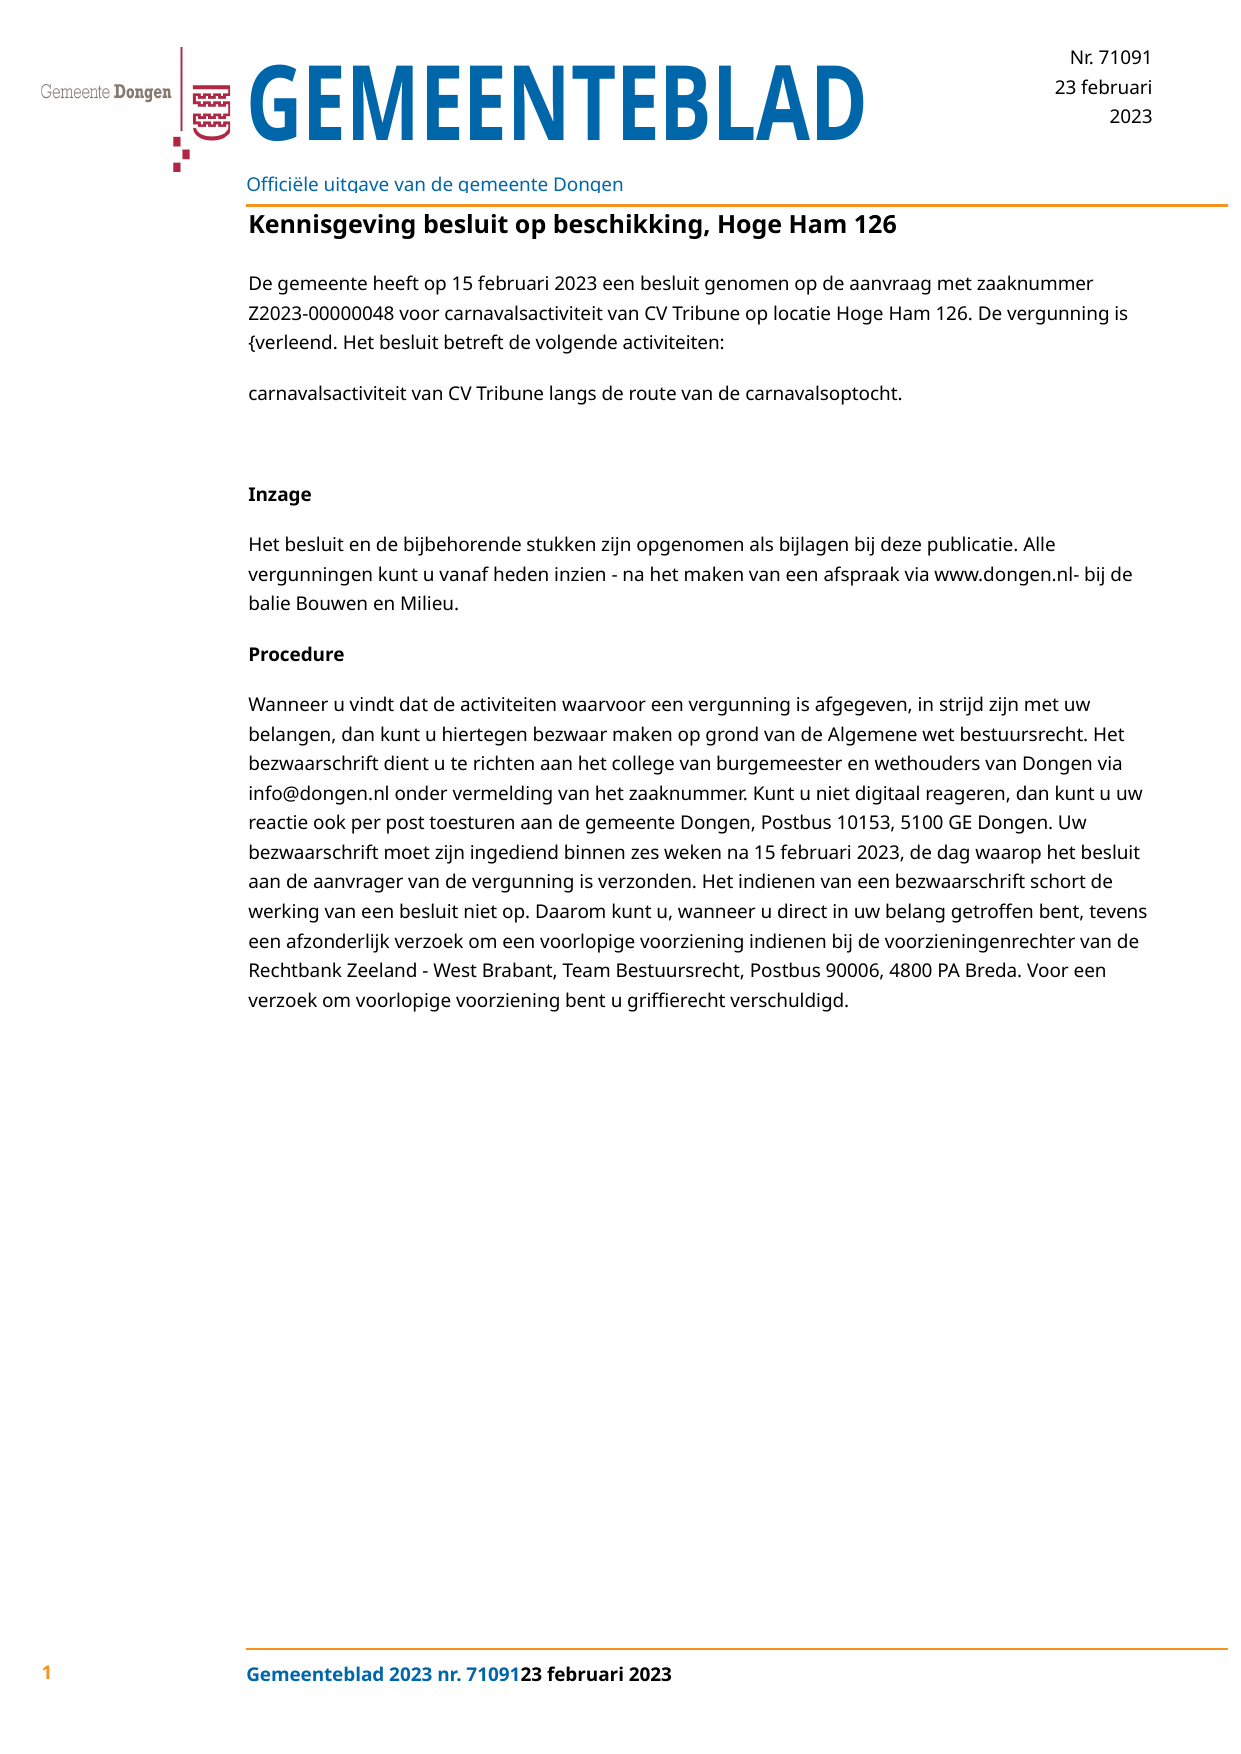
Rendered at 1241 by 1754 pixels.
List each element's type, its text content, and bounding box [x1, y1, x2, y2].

text Wanneer u vindt dat de activiteiten waarvoor een vergunning is afgegeven, in strijd zijn met uw belangen, dan kunt u hiertegen bezwaar maken op grond van de Algemene wet bestuursrecht. Het bezwaarschrift dient u te richten aan het college van burgemeester en wethouders van Dongen via info@dongen.nl onder vermelding van het zaaknummer. Kunt u niet digitaal reageren, dan kunt u uw reactie ook per post toesturen aan de gemeente Dongen, Postbus 10153, 5100 GE Dongen. Uw bezwaarschrift moet zijn ingediend binnen zes weken na 15 februari 2023, de dag waarop het besluit aan de aanvrager van de vergunning is verzonden. Het indienen van een bezwaarschrift schort de werking van een besluit niet op. Daarom kunt u, wanneer u direct in uw belang getroffen bent, tevens een afzonderlijk verzoek om een voorlopige voorziening indienen bij de voorzieningenrechter van de Rechtbank Zeeland - West Brabant, Team Bestuursrecht, Postbus 90006, 4800 PA Breda. Voor een verzoek om voorlopige voorziening bent u griffierecht verschuldigd. [248, 691, 1152, 1013]
text Het besluit en de bijbehorende stukken zijn opgenomen als bijlagen bij deze publicatie. Alle vergunningen kunt u vanaf heden inzien - na het maken van een afspraak via www.dongen.nl- bij de balie Bouwen en Milieu. [248, 531, 1152, 616]
text De gemeente heeft op 15 februari 2023 een besluit genomen op de aanvraag met zaaknummer Z2023-00000048 voor carnavalsactiviteit van CV Tribune op locatie Hoge Ham 126. De vergunning is {verleend. Het besluit betreft de volgende activiteiten: [248, 270, 1152, 355]
text Procedure [248, 641, 1152, 666]
picture [41, 47, 231, 172]
text carnavalsactiviteit van CV Tribune langs de route van de carnavalsoptocht. [248, 380, 1152, 406]
text Inzage [248, 481, 1152, 506]
text Kennisgeving besluit op beschikking, Hoge Ham 126 [248, 207, 1152, 241]
